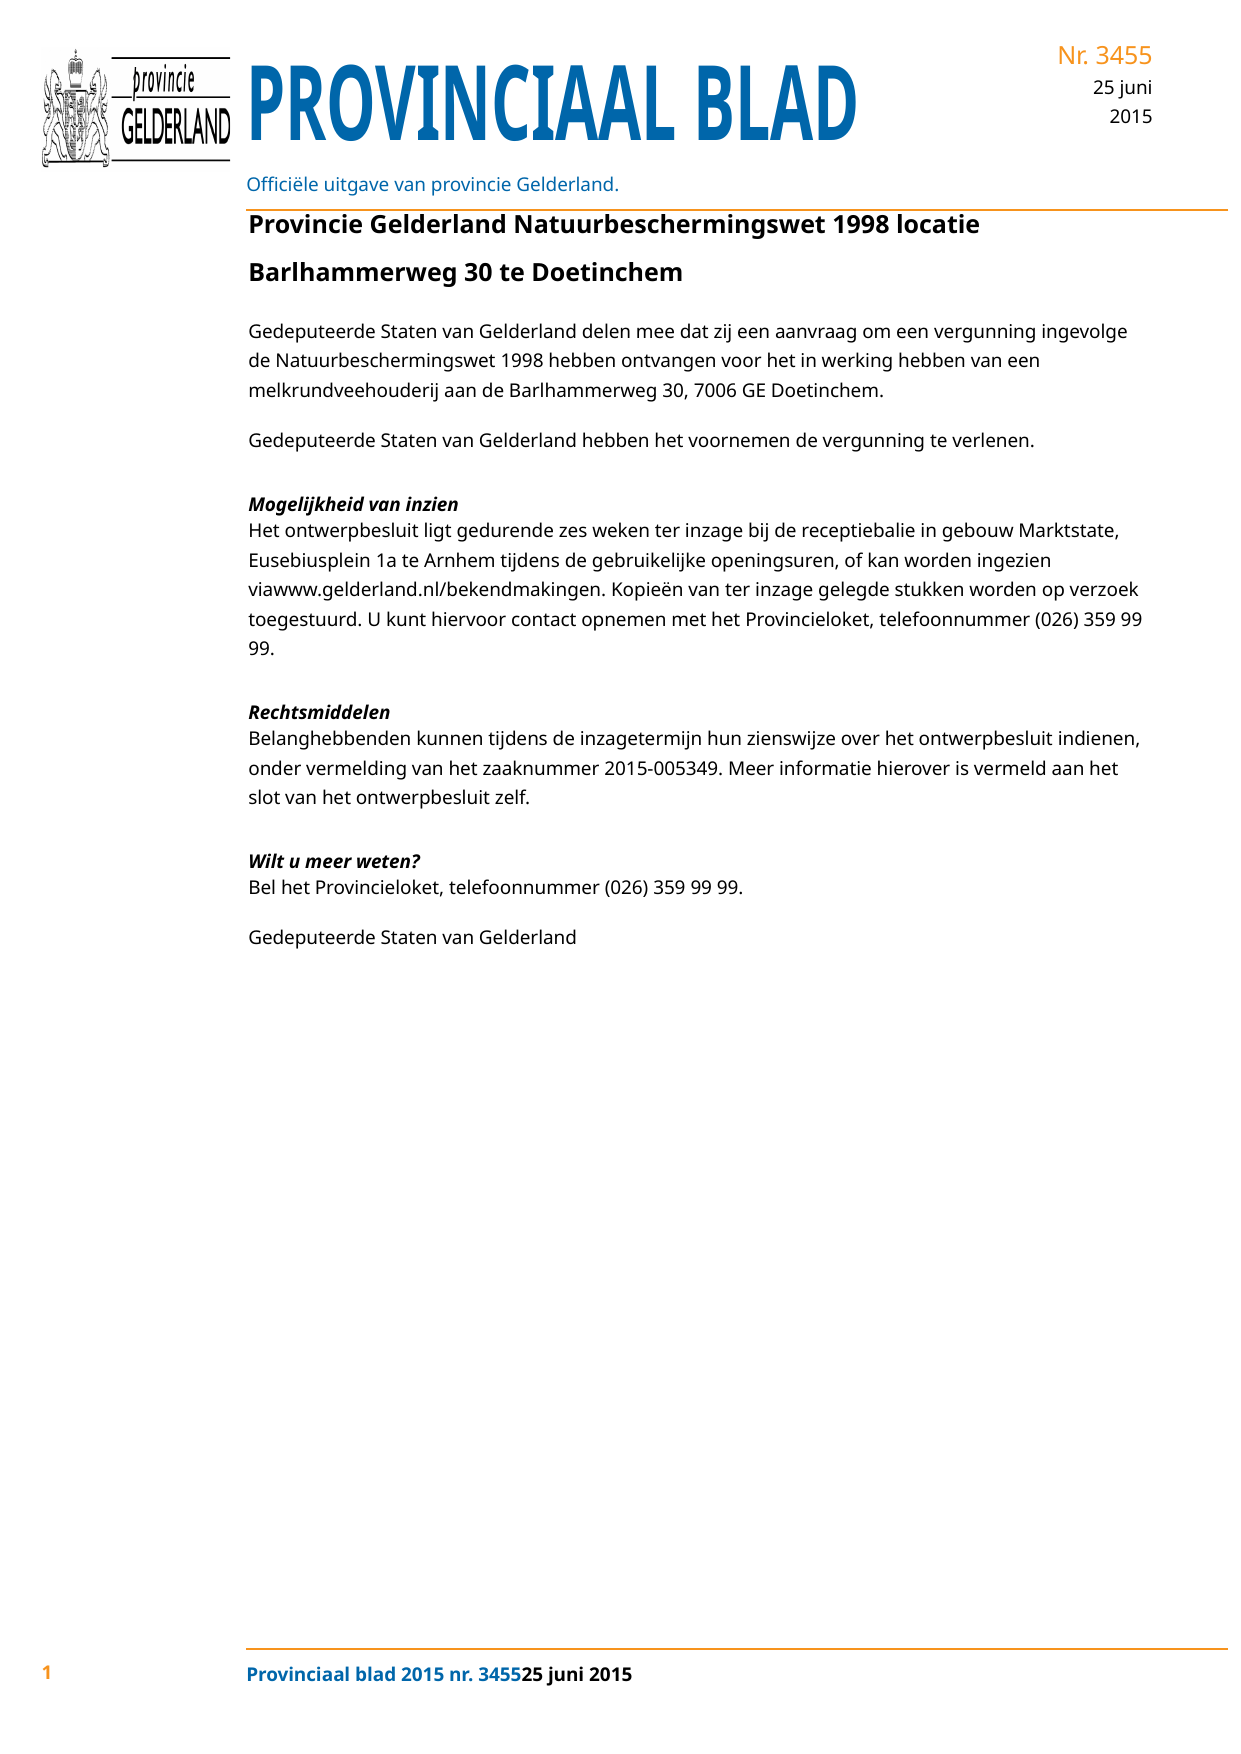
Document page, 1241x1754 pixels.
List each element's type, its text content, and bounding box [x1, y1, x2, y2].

text Het ontwerpbesluit ligt gedurende zes weken ter inzage bij de receptiebalie in gebouw Marktstate, Eusebiusplein 1a te Arnhem tijdens de gebruikelijke openingsuren, of kan worden ingezien viawww.gelderland.nl/bekendmakingen. Kopieën van ter inzage gelegde stukken worden op verzoek toegestuurd. U kunt hiervoor contact opnemen met het Provincieloket, telefoonnummer (026) 359 99 99. [248, 517, 1152, 661]
text Gedeputeerde Staten van Gelderland hebben het voornemen de vergunning te verlenen. [248, 427, 1152, 453]
text Gedeputeerde Staten van Gelderland delen mee dat zij een aanvraag om een vergunning ingevolge de Natuurbeschermingswet 1998 hebben ontvangen voor het in werking hebben van een melkrundveehouderij aan de Barlhammerweg 30, 7006 GE Doetinchem. [248, 318, 1152, 403]
text Belanghebbenden kunnen tijdens de inzagetermijn hun zienswijze over het ontwerpbesluit indienen, onder vermelding van het zaaknummer 2015-005349. Meer informatie hierover is vermeld aan het slot van het ontwerpbesluit zelf. [248, 725, 1152, 810]
text Gedeputeerde Staten van Gelderland [248, 924, 1152, 950]
text Provincie Gelderland Natuurbeschermingswet 1998 locatie Barlhammerweg 30 te Doetinchem [248, 211, 1152, 288]
text Wilt u meer weten? [248, 848, 1152, 874]
text Bel het Provincieloket, telefoonnummer (026) 359 99 99. [248, 874, 1152, 900]
text Mogelijkheid van inzien [248, 491, 1152, 517]
text Rechtsmiddelen [248, 699, 1152, 725]
picture [41, 47, 231, 172]
